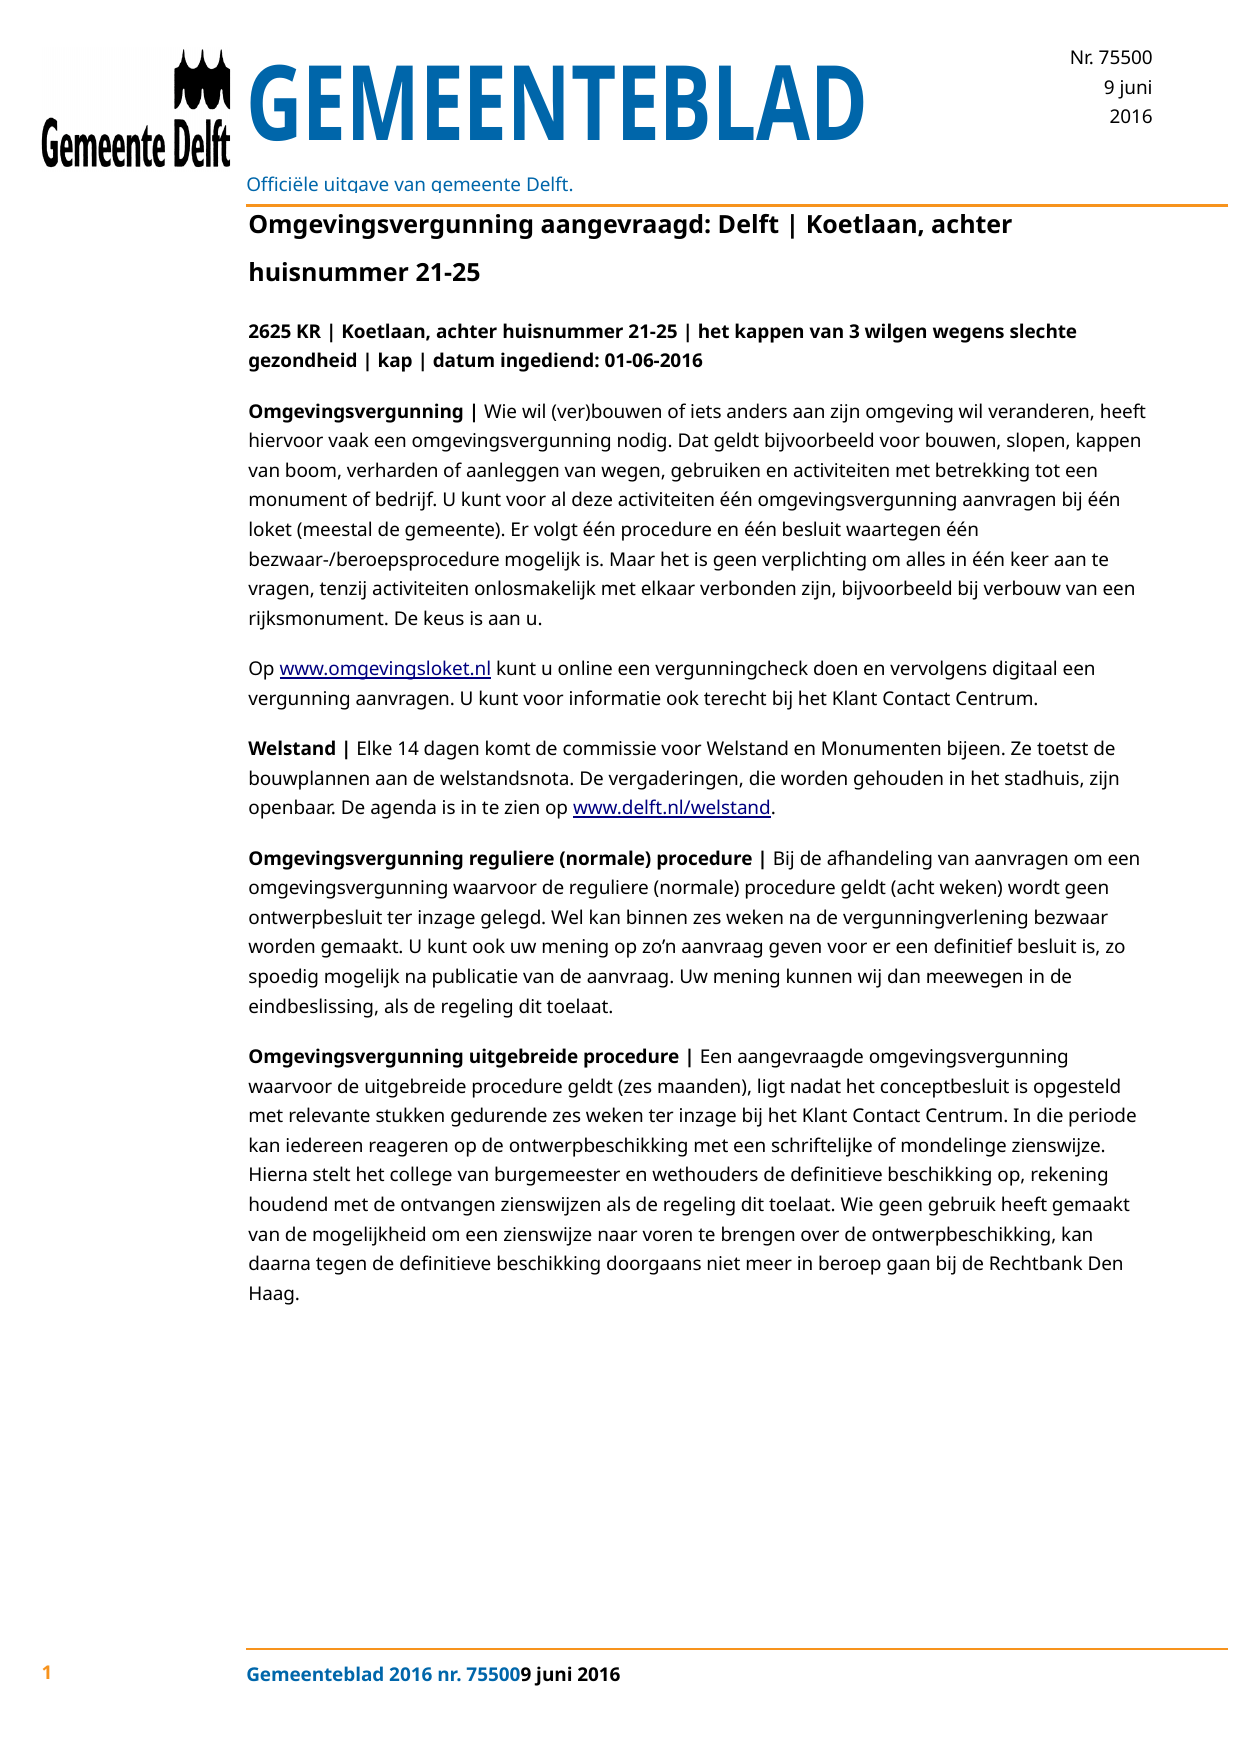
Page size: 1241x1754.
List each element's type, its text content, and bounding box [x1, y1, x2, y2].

text 2625 KR | Koetlaan, achter huisnummer 21-25 | het kappen van 3 wilgen wegens slechte gezondheid | kap | datum ingediend: 01-06-2016 [248, 318, 1152, 373]
text Welstand | Elke 14 dagen komt de commissie voor Welstand en Monumenten bijeen. Ze toetst de bouwplannen aan de welstandsnota. De vergaderingen, die worden gehouden in het stadhuis, zijn openbaar. De agenda is in te zien op www.delft.nl/welstand. [248, 735, 1152, 820]
text Omgevingsvergunning uitgebreide procedure | Een aangevraagde omgevingsvergunning waarvoor de uitgebreide procedure geldt (zes maanden), ligt nadat het conceptbesluit is opgesteld met relevante stukken gedurende zes weken ter inzage bij het Klant Contact Centrum. In die periode kan iedereen reageren op de ontwerpbeschikking met een schriftelijke of mondelinge zienswijze. Hierna stelt het college van burgemeester en wethouders de definitieve beschikking op, rekening houdend met de ontvangen zienswijzen als de regeling dit toelaat. Wie geen gebruik heeft gemaakt van de mogelijkheid om een zienswijze naar voren te brengen over de ontwerpbeschikking, kan daarna tegen de definitieve beschikking doorgaans niet meer in beroep gaan bij de Rechtbank Den Haag. [248, 1043, 1152, 1306]
text Omgevingsvergunning aangevraagd: Delft | Koetlaan, achter huisnummer 21-25 [248, 207, 1152, 288]
text Omgevingsvergunning reguliere (normale) procedure | Bij de afhandeling van aanvragen om een omgevingsvergunning waarvoor de reguliere (normale) procedure geldt (acht weken) wordt geen ontwerpbesluit ter inzage gelegd. Wel kan binnen zes weken na de vergunningverlening bezwaar worden gemaakt. U kunt ook uw mening op zo’n aanvraag geven voor er een definitief besluit is, zo spoedig mogelijk na publicatie van de aanvraag. Uw mening kunnen wij dan meewegen in de eindbeslissing, als de regeling dit toelaat. [248, 845, 1152, 1019]
text Op www.omgevingsloket.nl kunt u online een vergunningcheck doen en vervolgens digitaal een vergunning aanvragen. U kunt voor informatie ook terecht bij het Klant Contact Centrum. [248, 655, 1152, 711]
picture [41, 47, 231, 172]
text Omgevingsvergunning | Wie wil (ver)bouwen of iets anders aan zijn omgeving wil veranderen, heeft hiervoor vaak een omgevingsvergunning nodig. Dat geldt bijvoorbeeld voor bouwen, slopen, kappen van boom, verharden of aanleggen van wegen, gebruiken en activiteiten met betrekking tot een monument of bedrijf. U kunt voor al deze activiteiten één omgevingsvergunning aanvragen bij één loket (meestal de gemeente). Er volgt één procedure en één besluit waartegen één bezwaar-/beroepsprocedure mogelijk is. Maar het is geen verplichting om alles in één keer aan te vragen, tenzij activiteiten onlosmakelijk met elkaar verbonden zijn, bijvoorbeeld bij verbouw van een rijksmonument. De keus is aan u. [248, 398, 1152, 631]
